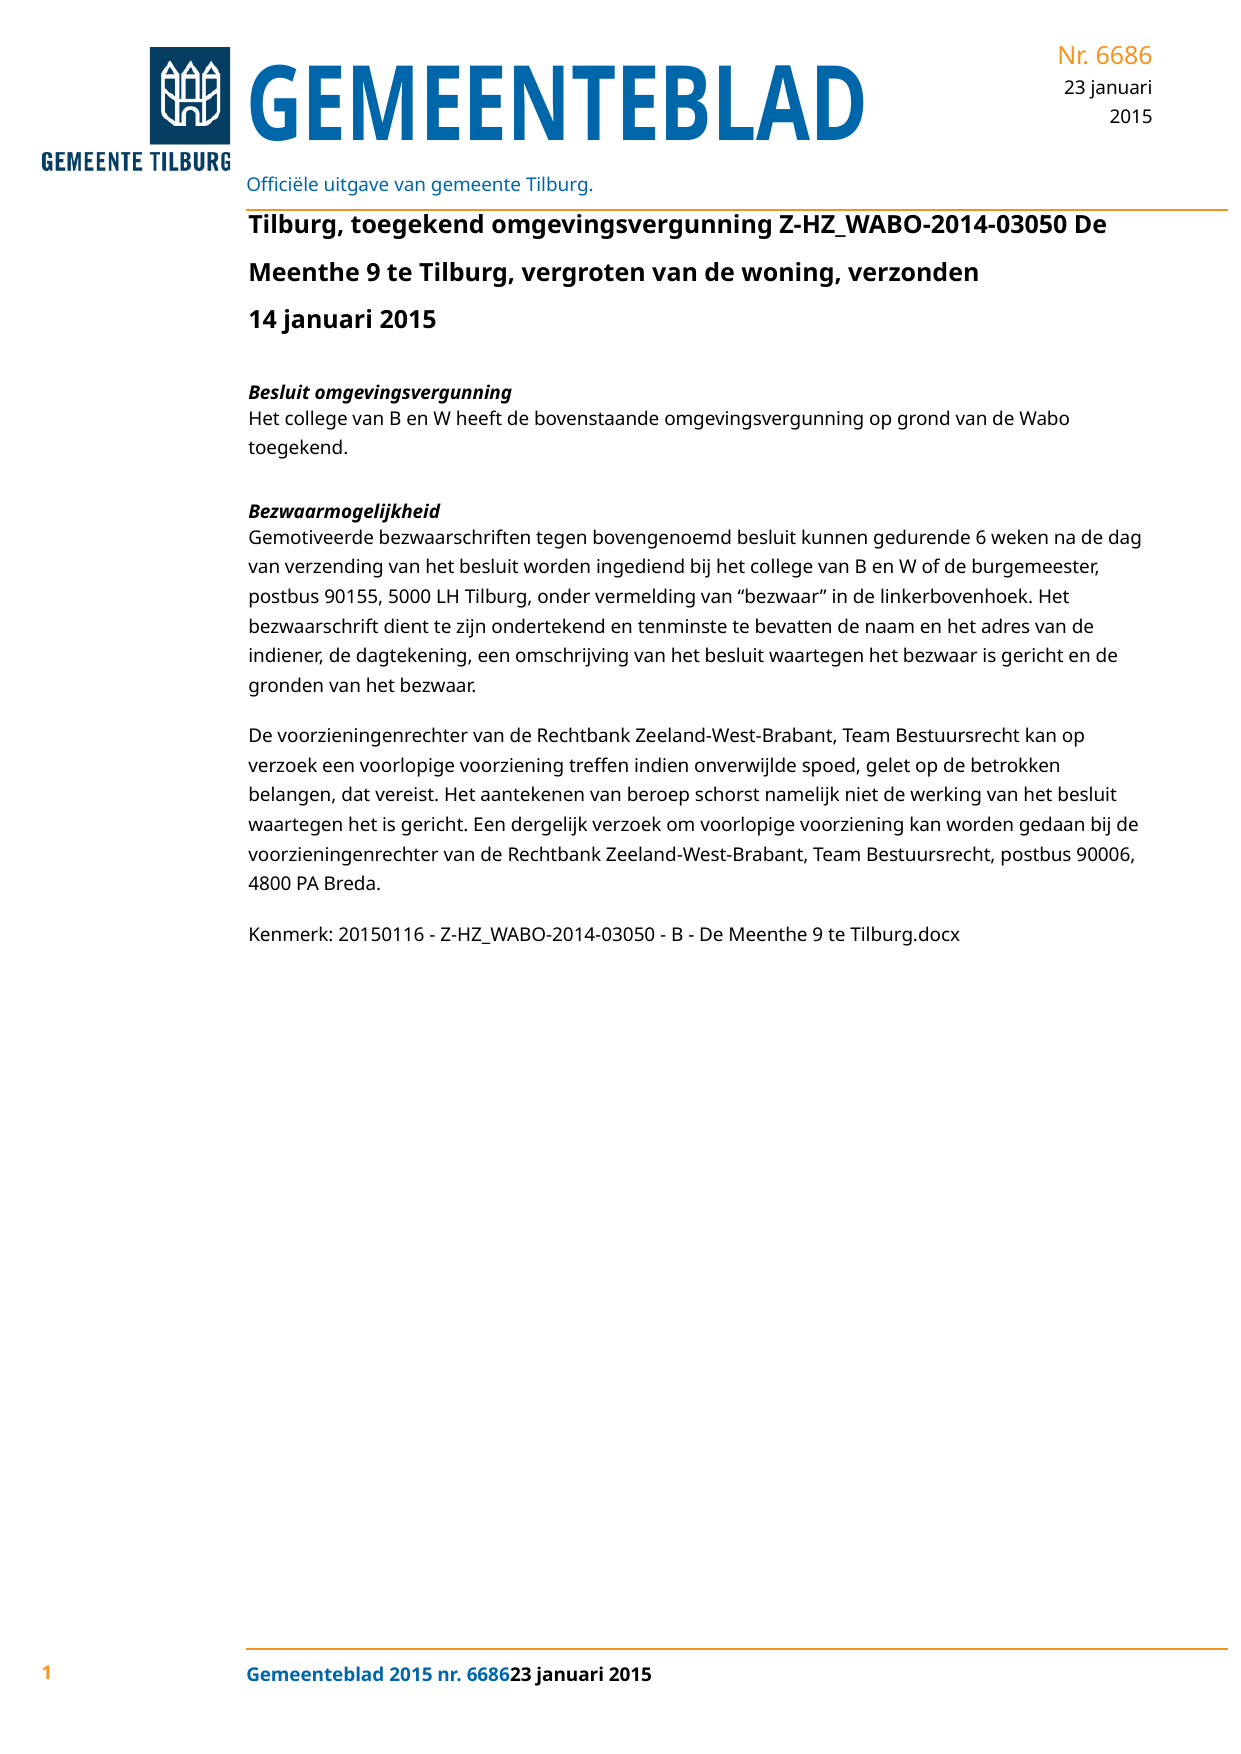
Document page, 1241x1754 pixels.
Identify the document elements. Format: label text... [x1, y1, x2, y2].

text Het college van B en W heeft de bovenstaande omgevingsvergunning op grond van de Wabo toegekend. [248, 405, 1152, 460]
picture [41, 47, 231, 172]
text Bezwaarmogelijkheid [248, 498, 1152, 524]
text De voorzieningenrechter van de Rechtbank Zeeland-West-Brabant, Team Bestuursrecht kan op verzoek een voorlopige voorziening treffen indien onverwijlde spoed, gelet op de betrokken belangen, dat vereist. Het aantekenen van beroep schorst namelijk niet de werking van het besluit waartegen het is gericht. Een dergelijk verzoek om voorlopige voorziening kan worden gedaan bij de voorzieningenrechter van de Rechtbank Zeeland-West-Brabant, Team Bestuursrecht, postbus 90006, 4800 PA Breda. [248, 722, 1152, 896]
text Besluit omgevingsvergunning [248, 379, 1152, 405]
text Tilburg, toegekend omgevingsvergunning Z-HZ_WABO-2014-03050 De Meenthe 9 te Tilburg, vergroten van de woning, verzonden 14 januari 2015 [248, 211, 1152, 336]
text Gemotiveerde bezwaarschriften tegen bovengenoemd besluit kunnen gedurende 6 weken na de dag van verzending van het besluit worden ingediend bij het college van B en W of de burgemeester, postbus 90155, 5000 LH Tilburg, onder vermelding van “bezwaar” in de linkerbovenhoek. Het bezwaarschrift dient te zijn ondertekend en tenminste te bevatten de naam en het adres van de indiener, de dagtekening, een omschrijving van het besluit waartegen het bezwaar is gericht en de gronden van het bezwaar. [248, 524, 1152, 698]
text Kenmerk: 20150116 - Z-HZ_WABO-2014-03050 - B - De Meenthe 9 te Tilburg.docx [248, 921, 1152, 946]
